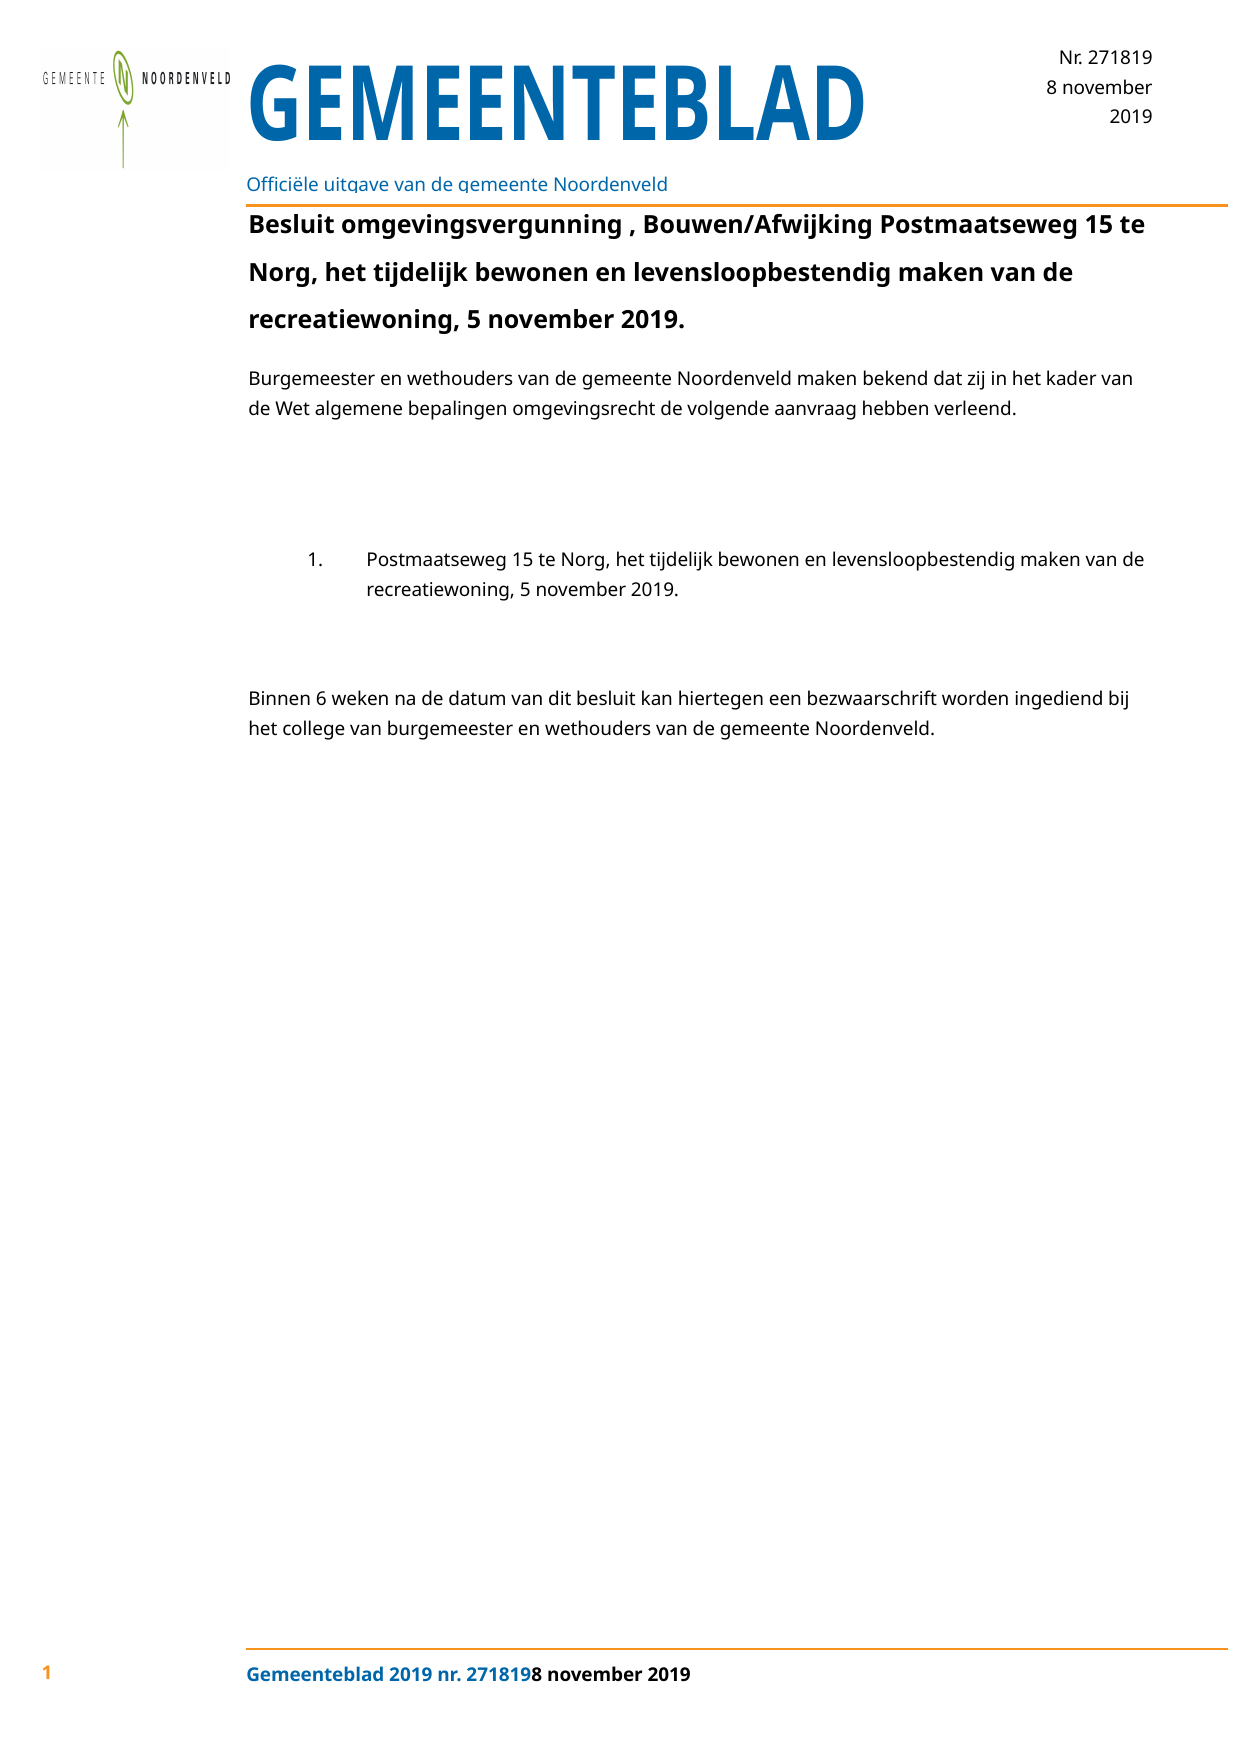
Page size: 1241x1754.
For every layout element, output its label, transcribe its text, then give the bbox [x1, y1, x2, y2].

text Besluit omgevingsvergunning , Bouwen/Afwijking Postmaatseweg 15 te Norg, het tijdelijk bewonen en levensloopbestendig maken van de recreatiewoning, 5 november 2019. [248, 207, 1152, 336]
text Binnen 6 weken na de datum van dit besluit kan hiertegen een bezwaarschrift worden ingediend bij het college van burgemeester en wethouders van de gemeente Noordenveld. [248, 686, 1152, 741]
text Burgemeester en wethouders van de gemeente Noordenveld maken bekend dat zij in het kader van de Wet algemene bepalingen omgevingsrecht de volgende aanvraag hebben verleend. [248, 366, 1152, 421]
picture [41, 47, 231, 172]
list Postmaatseweg 15 te Norg, het tijdelijk bewonen en levensloopbestendig maken van de recreatiewoning, 5 november 2019. [307, 546, 1152, 602]
